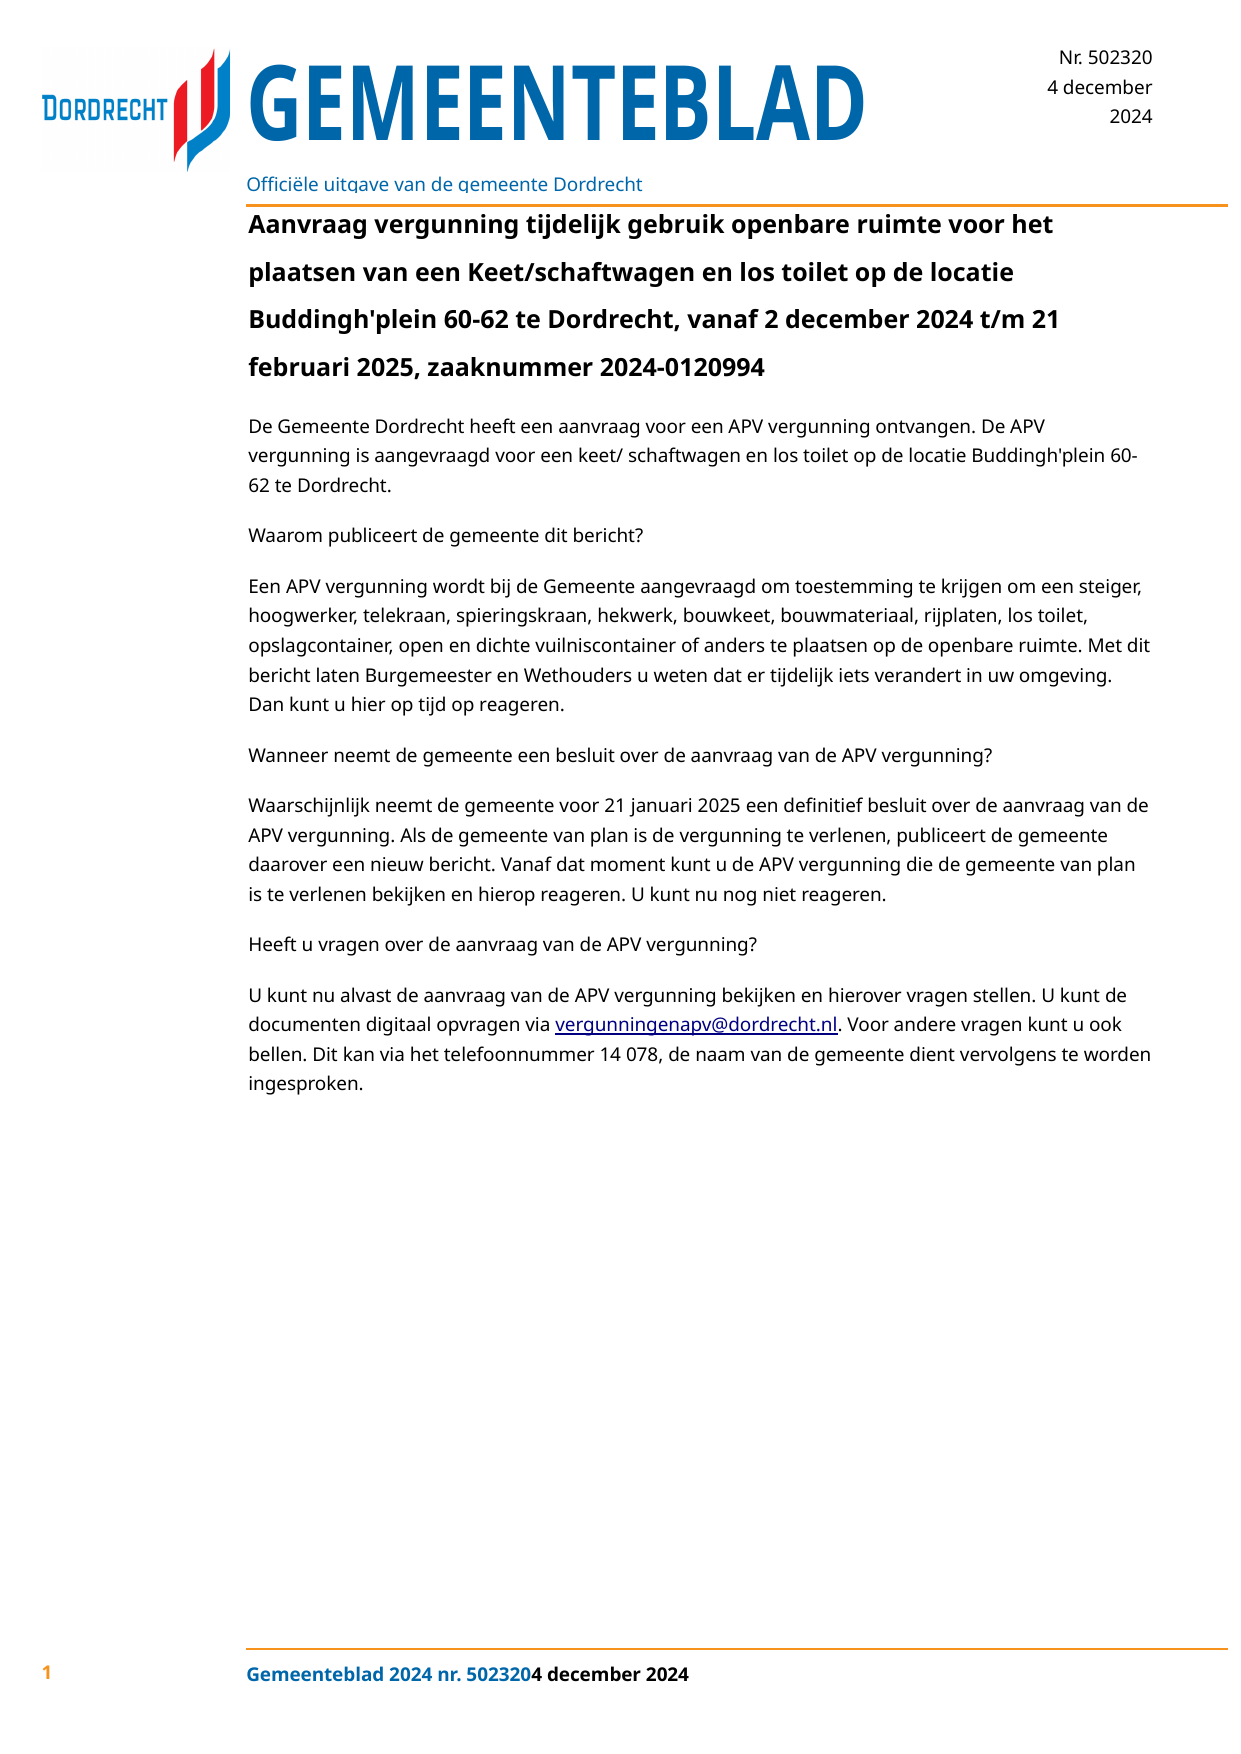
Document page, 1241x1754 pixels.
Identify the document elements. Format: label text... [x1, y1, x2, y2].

picture [41, 47, 231, 172]
text U kunt nu alvast de aanvraag van de APV vergunning bekijken en hierover vragen stellen. U kunt de documenten digitaal opvragen via vergunningenapv@dordrecht.nl. Voor andere vragen kunt u ook bellen. Dit kan via het telefoonnummer 14 078, de naam van de gemeente dient vervolgens te worden ingesproken. [248, 982, 1152, 1096]
text Aanvraag vergunning tijdelijk gebruik openbare ruimte voor het plaatsen van een Keet/schaftwagen en los toilet op de locatie Buddingh'plein 60-62 te Dordrecht, vanaf 2 december 2024 t/m 21 februari 2025, zaaknummer 2024-0120994 [248, 207, 1152, 384]
text De Gemeente Dordrecht heeft een aanvraag voor een APV vergunning ontvangen. De APV vergunning is aangevraagd voor een keet/ schaftwagen en los toilet op de locatie Buddingh'plein 60-62 te Dordrecht. [248, 413, 1152, 498]
text Heeft u vragen over de aanvraag van de APV vergunning? [248, 931, 1152, 957]
text Waarschijnlijk neemt de gemeente voor 21 januari 2025 een definitief besluit over de aanvraag van de APV vergunning. Als de gemeente van plan is de vergunning te verlenen, publiceert de gemeente daarover een nieuw bericht. Vanaf dat moment kunt u de APV vergunning die de gemeente van plan is te verlenen bekijken en hierop reageren. U kunt nu nog niet reageren. [248, 792, 1152, 907]
text Waarom publiceert de gemeente dit bericht? [248, 523, 1152, 548]
text Wanneer neemt de gemeente een besluit over de aanvraag van de APV vergunning? [248, 742, 1152, 768]
text Een APV vergunning wordt bij de Gemeente aangevraagd om toestemming te krijgen om een steiger, hoogwerker, telekraan, spieringskraan, hekwerk, bouwkeet, bouwmateriaal, rijplaten, los toilet, opslagcontainer, open en dichte vuilniscontainer of anders te plaatsen op de openbare ruimte. Met dit bericht laten Burgemeester en Wethouders u weten dat er tijdelijk iets verandert in uw omgeving. Dan kunt u hier op tijd op reageren. [248, 573, 1152, 717]
